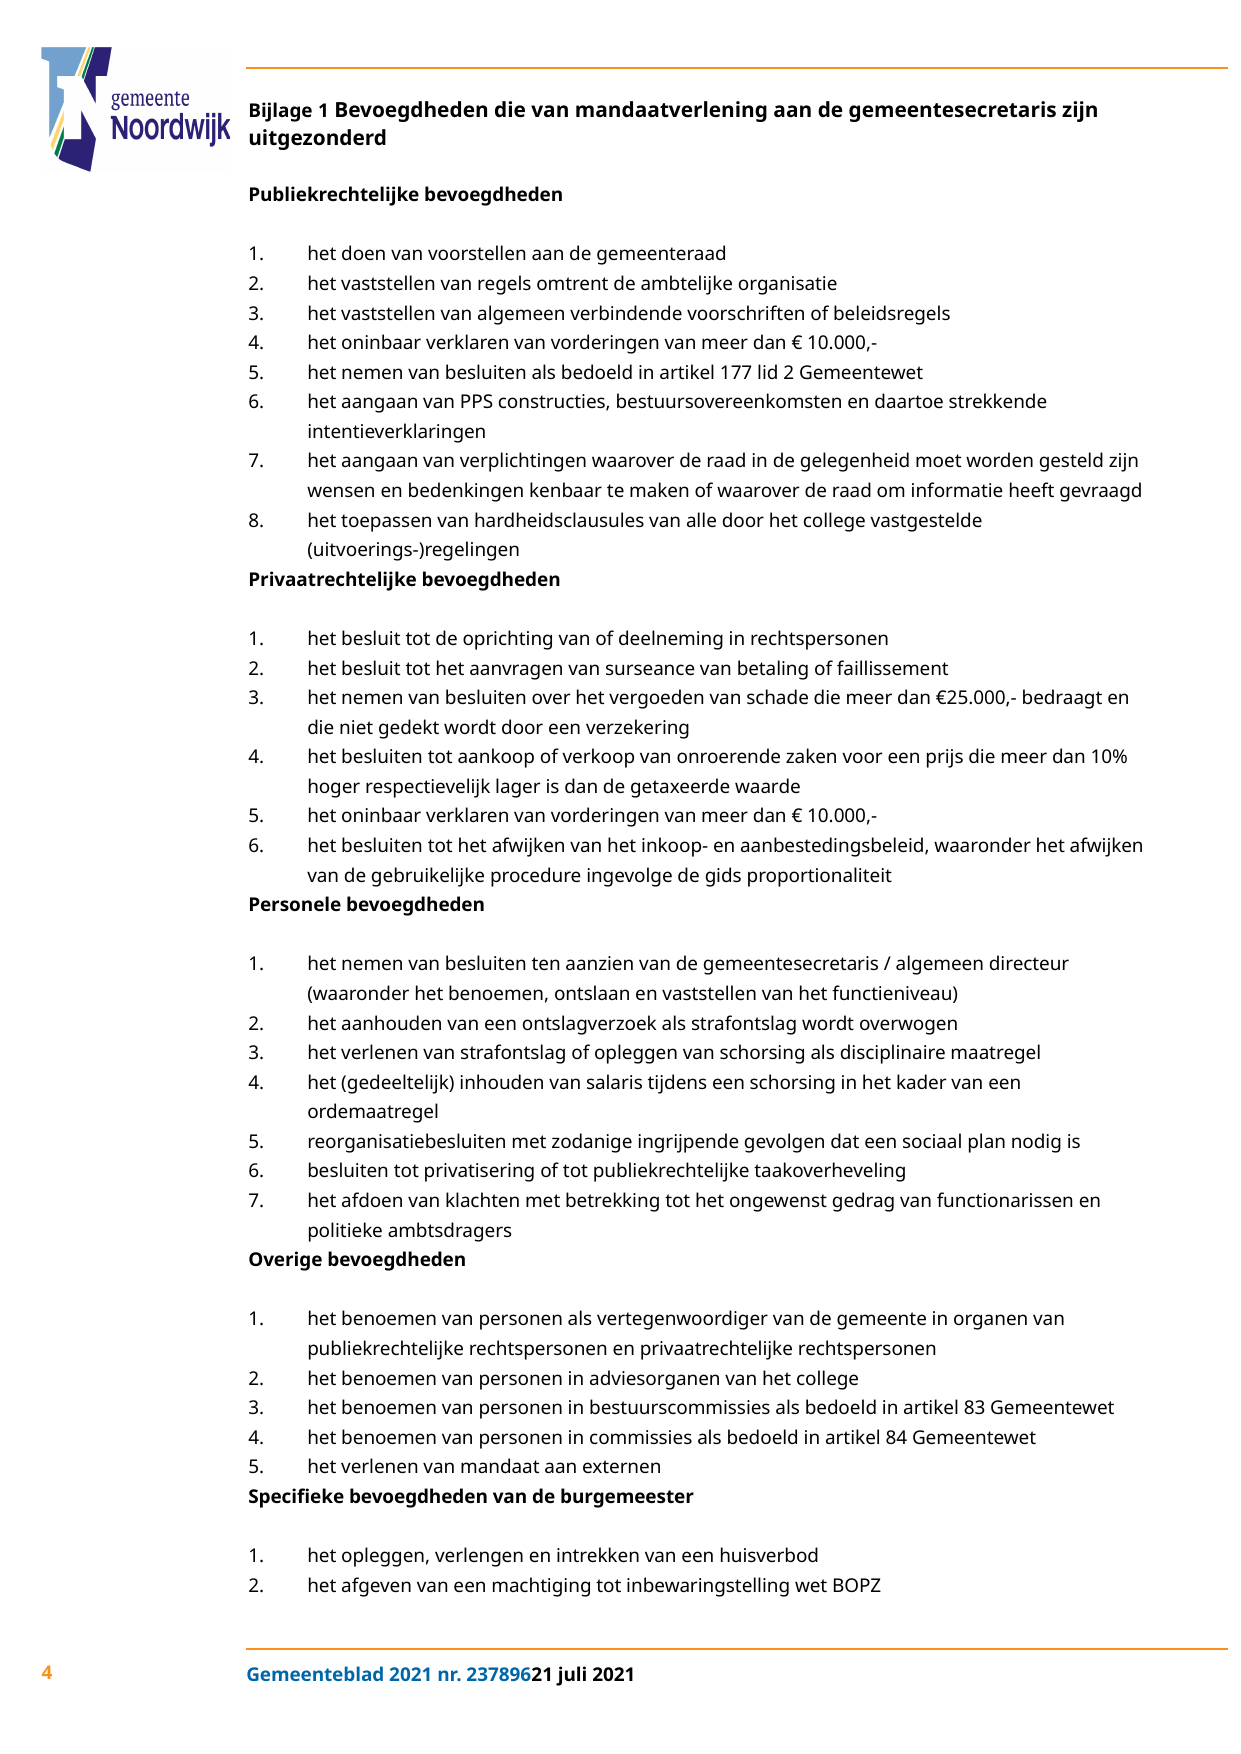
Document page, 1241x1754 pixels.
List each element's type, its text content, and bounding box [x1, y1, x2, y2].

text Specifieke bevoegdheden van de burgemeester [248, 1483, 1152, 1509]
text Privaatrechtelijke bevoegdheden [248, 566, 1152, 592]
picture [41, 47, 231, 172]
list het benoemen van personen in adviesorganen van het college [248, 1365, 1152, 1390]
list het aanhouden van een ontslagverzoek als strafontslag wordt overwogen [248, 1010, 1152, 1035]
list het oninbaar verklaren van vorderingen van meer dan € 10.000,- [248, 329, 1152, 355]
list het benoemen van personen als vertegenwoordiger van de gemeente in organen van publiekrechtelijke rechtspersonen en privaatrechtelijke rechtspersonen [248, 1306, 1152, 1361]
text Bijlage 1 Bevoegdheden die van mandaatverlening aan de gemeentesecretaris zijn uitgezonderd [248, 95, 1152, 152]
list het aangaan van PPS constructies, bestuursovereenkomsten en daartoe strekkende intentieverklaringen [248, 388, 1152, 444]
list het besluiten tot aankoop of verkoop van onroerende zaken voor een prijs die meer dan 10% hoger respectievelijk lager is dan de getaxeerde waarde [248, 743, 1152, 799]
list het toepassen van hardheidsclausules van alle door het college vastgestelde (uitvoerings-)regelingen [248, 507, 1152, 562]
text Overige bevoegdheden [248, 1246, 1152, 1272]
list het oninbaar verklaren van vorderingen van meer dan € 10.000,- [248, 803, 1152, 828]
list het afgeven van een machtiging tot inbewaringstelling wet BOPZ [248, 1572, 1152, 1597]
list het nemen van besluiten als bedoeld in artikel 177 lid 2 Gemeentewet [248, 359, 1152, 384]
list het (gedeeltelijk) inhouden van salaris tijdens een schorsing in het kader van een ordemaatregel [248, 1069, 1152, 1124]
list het aangaan van verplichtingen waarover de raad in de gelegenheid moet worden gesteld zijn wensen en bedenkingen kenbaar te maken of waarover de raad om informatie heeft gevraagd [248, 448, 1152, 503]
list besluiten tot privatisering of tot publiekrechtelijke taakoverheveling [248, 1158, 1152, 1183]
list reorganisatiebesluiten met zodanige ingrijpende gevolgen dat een sociaal plan nodig is [248, 1128, 1152, 1154]
list het benoemen van personen in commissies als bedoeld in artikel 84 Gemeentewet [248, 1424, 1152, 1449]
list het besluiten tot het afwijken van het inkoop- en aanbestedingsbeleid, waaronder het afwijken van de gebruikelijke procedure ingevolge de gids proportionaliteit [248, 832, 1152, 887]
list het benoemen van personen in bestuurscommissies als bedoeld in artikel 83 Gemeentewet [248, 1394, 1152, 1420]
text Publiekrechtelijke bevoegdheden [248, 181, 1152, 207]
list het vaststellen van regels omtrent de ambtelijke organisatie [248, 270, 1152, 296]
list het verlenen van strafontslag of opleggen van schorsing als disciplinaire maatregel [248, 1039, 1152, 1065]
list het besluit tot de oprichting van of deelneming in rechtspersonen [248, 625, 1152, 651]
list het vaststellen van algemeen verbindende voorschriften of beleidsregels [248, 300, 1152, 325]
list het verlenen van mandaat aan externen [248, 1453, 1152, 1479]
list het nemen van besluiten ten aanzien van de gemeentesecretaris / algemeen directeur (waaronder het benoemen, ontslaan en vaststellen van het functieniveau) [248, 951, 1152, 1006]
text Personele bevoegdheden [248, 891, 1152, 917]
list het opleggen, verlengen en intrekken van een huisverbod [248, 1542, 1152, 1568]
list het afdoen van klachten met betrekking tot het ongewenst gedrag van functionarissen en politieke ambtsdragers [248, 1187, 1152, 1242]
list het besluit tot het aanvragen van surseance van betaling of faillissement [248, 655, 1152, 680]
list het nemen van besluiten over het vergoeden van schade die meer dan €25.000,- bedraagt en die niet gedekt wordt door een verzekering [248, 684, 1152, 739]
list het doen van voorstellen aan de gemeenteraad [248, 241, 1152, 266]
